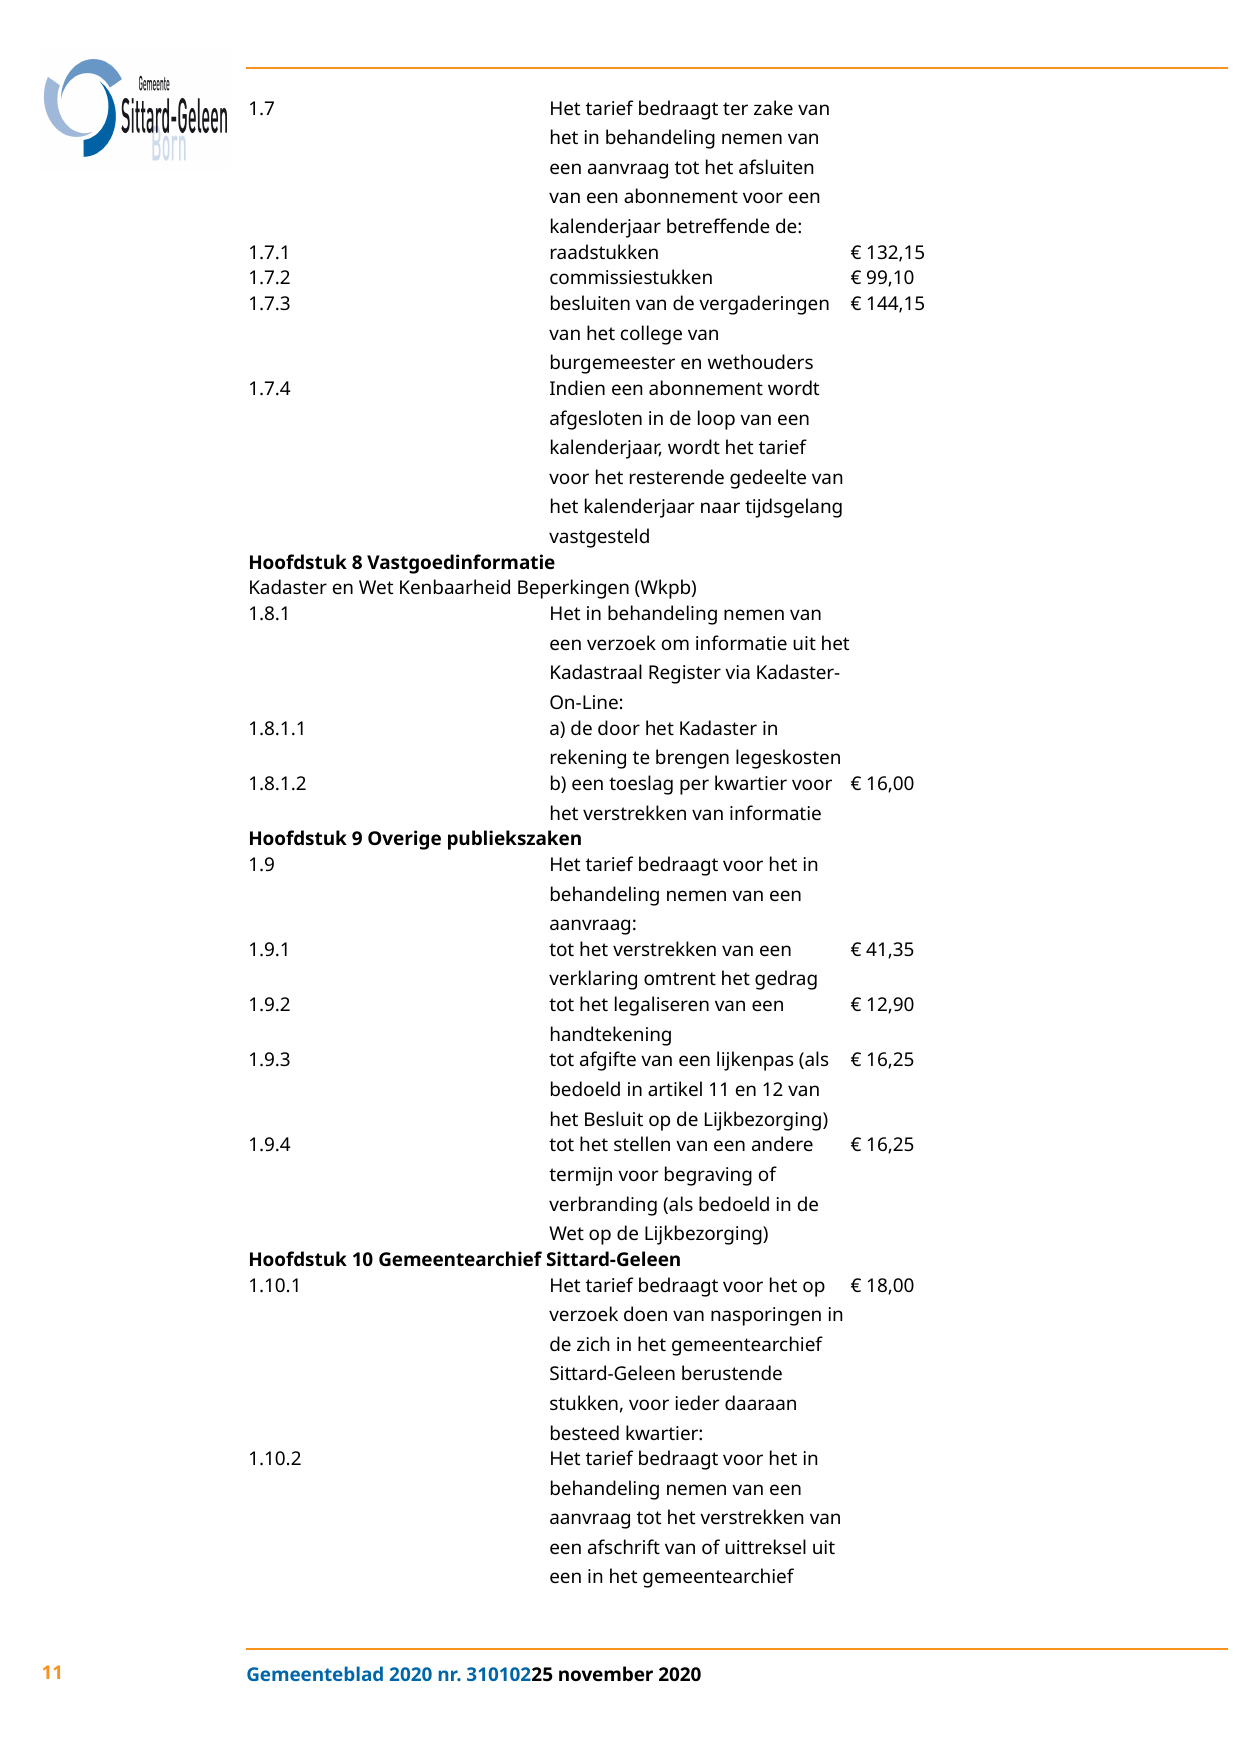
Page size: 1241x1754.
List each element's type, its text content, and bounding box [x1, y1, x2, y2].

table_cell € 16,00 [850, 770, 1152, 825]
table_cell 1.7.1 [248, 239, 549, 264]
table_cell 1.7 [248, 95, 549, 239]
table_cell € 41,35 [850, 936, 1152, 991]
table_cell 1.10.1 [248, 1272, 549, 1445]
table_cell 1.10.2 [248, 1445, 549, 1589]
table_cell 1.8.1.1 [248, 715, 549, 770]
table_cell [850, 715, 1152, 770]
table_cell € 16,25 [850, 1047, 1152, 1132]
table_cell Het tarief bedraagt ter zake van het in behandeling nemen van een aanvraag tot het afsluiten van een abonnement voor een kalenderjaar betreffende de: [549, 95, 850, 239]
table_cell raadstukken [549, 239, 850, 264]
table_cell 1.7.4 [248, 375, 549, 549]
table_cell € 144,15 [850, 290, 1152, 375]
table_cell Het tarief bedraagt voor het op verzoek doen van nasporingen in de zich in het gemeentearchief Sittard-Geleen berustende stukken, voor ieder daaraan besteed kwartier: [549, 1272, 850, 1445]
table_cell Hoofdstuk 10 Gemeentearchief Sittard-Geleen [248, 1246, 1152, 1272]
table_cell besluiten van de vergaderingen van het college van burgemeester en wethouders [549, 290, 850, 375]
table_cell 1.8.1 [248, 600, 549, 715]
table_cell 1.7.3 [248, 290, 549, 375]
table_cell € 132,15 [850, 239, 1152, 264]
table_cell tot het legaliseren van een handtekening [549, 991, 850, 1047]
table_cell b) een toeslag per kwartier voor het verstrekken van informatie [549, 770, 850, 825]
table_cell Kadaster en Wet Kenbaarheid Beperkingen (Wkpb) [248, 575, 1152, 600]
table_cell a) de door het Kadaster in rekening te brengen legeskosten [549, 715, 850, 770]
table_cell tot het verstrekken van een verklaring omtrent het gedrag [549, 936, 850, 991]
table_cell 1.9.4 [248, 1132, 549, 1246]
table_cell € 16,25 [850, 1132, 1152, 1246]
table_cell 1.9 [248, 851, 549, 936]
table_cell [850, 600, 1152, 715]
table_cell [850, 1445, 1152, 1589]
table_cell 1.9.1 [248, 936, 549, 991]
table_cell [850, 375, 1152, 549]
table_cell commissiestukken [549, 265, 850, 290]
table_cell [850, 95, 1152, 239]
table_cell € 99,10 [850, 265, 1152, 290]
table_cell 1.7.2 [248, 265, 549, 290]
table_cell Het tarief bedraagt voor het in behandeling nemen van een aanvraag: [549, 851, 850, 936]
table_cell Indien een abonnement wordt afgesloten in de loop van een kalenderjaar, wordt het tarief voor het resterende gedeelte van het kalenderjaar naar tijdsgelang vastgesteld [549, 375, 850, 549]
table_cell tot afgifte van een lijkenpas (als bedoeld in artikel 11 en 12 van het Besluit op de Lijkbezorging) [549, 1047, 850, 1132]
table_cell 1.9.3 [248, 1047, 549, 1132]
table_cell € 18,00 [850, 1272, 1152, 1445]
table_cell Hoofdstuk 9 Overige publiekszaken [248, 825, 1152, 851]
table_cell tot het stellen van een andere termijn voor begraving of verbranding (als bedoeld in de Wet op de Lijkbezorging) [549, 1132, 850, 1246]
table_cell 1.8.1.2 [248, 770, 549, 825]
table_cell [850, 851, 1152, 936]
picture [41, 47, 231, 172]
table_cell 1.9.2 [248, 991, 549, 1047]
table_cell Hoofdstuk 8 Vastgoedinformatie [248, 549, 1152, 574]
table_cell € 12,90 [850, 991, 1152, 1047]
table_cell Het in behandeling nemen van een verzoek om informatie uit het Kadastraal Register via Kadaster-On-Line: [549, 600, 850, 715]
table_cell Het tarief bedraagt voor het in behandeling nemen van een aanvraag tot het verstrekken van een afschrift van of uittreksel uit een in het gemeentearchief [549, 1445, 850, 1589]
